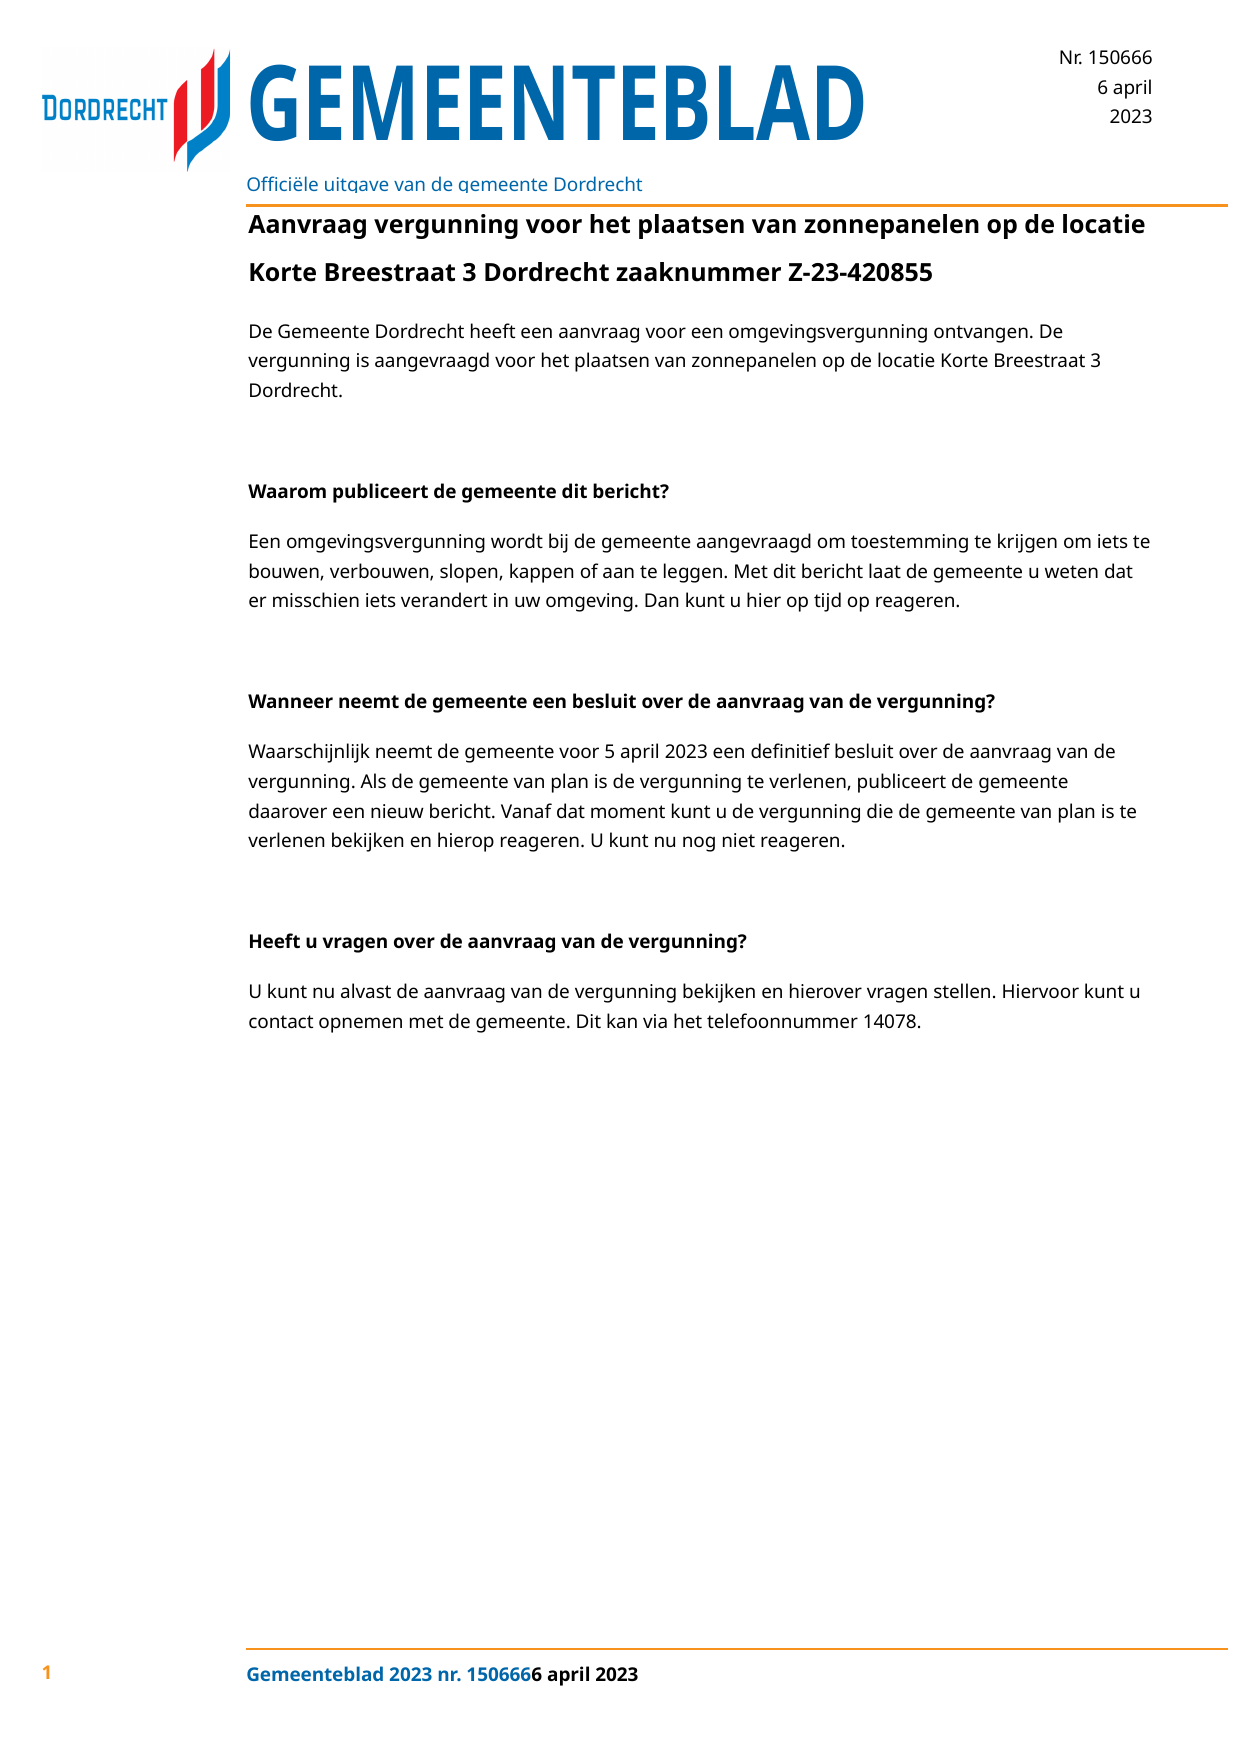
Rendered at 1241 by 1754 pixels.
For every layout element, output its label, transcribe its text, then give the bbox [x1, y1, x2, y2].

picture [41, 47, 231, 172]
text Wanneer neemt de gemeente een besluit over de aanvraag van de vergunning? [248, 688, 1152, 714]
text De Gemeente Dordrecht heeft een aanvraag voor een omgevingsvergunning ontvangen. De vergunning is aangevraagd voor het plaatsen van zonnepanelen op de locatie Korte Breestraat 3 Dordrecht. [248, 318, 1152, 403]
text Een omgevingsvergunning wordt bij de gemeente aangevraagd om toestemming te krijgen om iets te bouwen, verbouwen, slopen, kappen of aan te leggen. Met dit bericht laat de gemeente u weten dat er misschien iets verandert in uw omgeving. Dan kunt u hier op tijd op reageren. [248, 528, 1152, 613]
text Waarschijnlijk neemt de gemeente voor 5 april 2023 een definitief besluit over de aanvraag van de vergunning. Als de gemeente van plan is de vergunning te verlenen, publiceert de gemeente daarover een nieuw bericht. Vanaf dat moment kunt u de vergunning die de gemeente van plan is te verlenen bekijken en hierop reageren. U kunt nu nog niet reageren. [248, 739, 1152, 853]
text Aanvraag vergunning voor het plaatsen van zonnepanelen op de locatie Korte Breestraat 3 Dordrecht zaaknummer Z-23-420855 [248, 207, 1152, 288]
text Heeft u vragen over de aanvraag van de vergunning? [248, 928, 1152, 954]
text U kunt nu alvast de aanvraag van de vergunning bekijken en hierover vragen stellen. Hiervoor kunt u contact opnemen met de gemeente. Dit kan via het telefoonnummer 14078. [248, 979, 1152, 1034]
text Waarom publiceert de gemeente dit bericht? [248, 478, 1152, 504]
